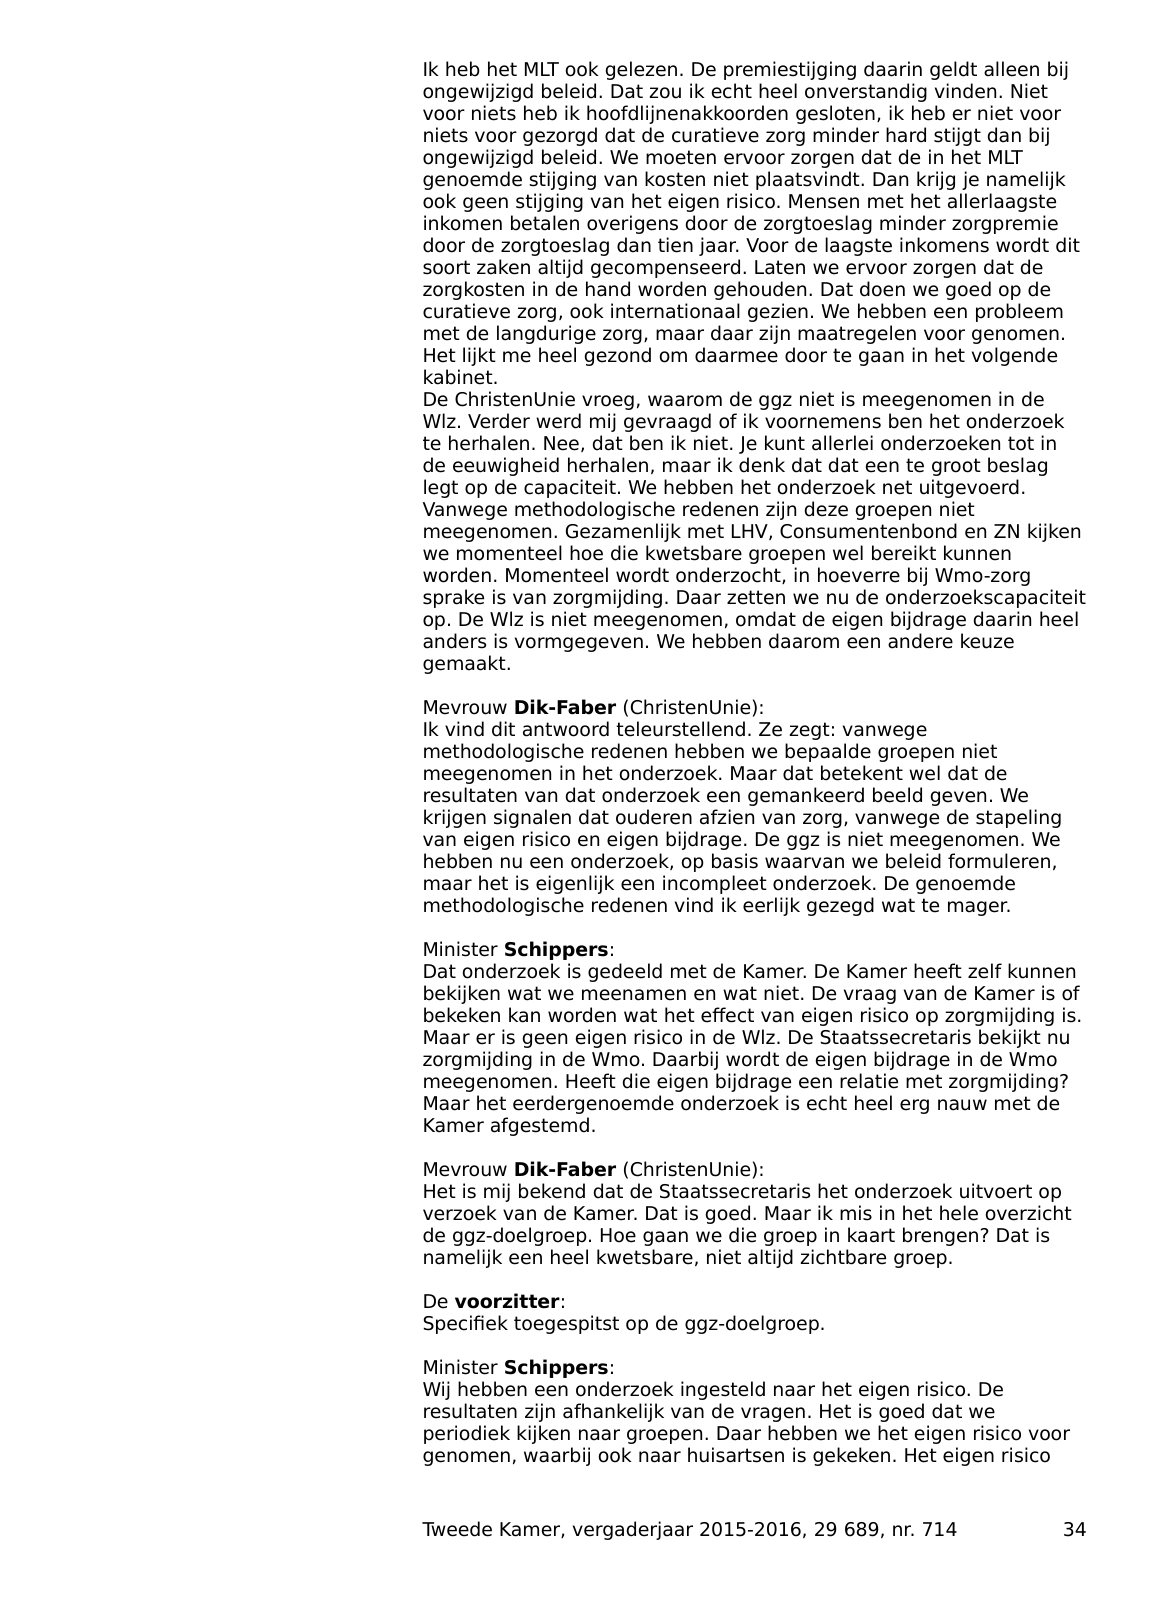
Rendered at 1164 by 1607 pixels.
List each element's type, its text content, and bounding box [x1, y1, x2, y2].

text Ik vind dit antwoord teleurstellend. Ze zegt: vanwege methodologische redenen hebben we bepaalde groepen niet meegenomen in het onderzoek. Maar dat betekent wel dat de resultaten van dat onderzoek een gemankeerd beeld geven. We krijgen signalen dat ouderen afzien van zorg, vanwege de stapeling van eigen risico en eigen bijdrage. De ggz is niet meegenomen. We hebben nu een onderzoek, op basis waarvan we beleid formuleren, maar het is eigenlijk een incompleet onderzoek. De genoemde methodologische redenen vind ik eerlijk gezegd wat te mager. [422, 719, 1087, 916]
text De ChristenUnie vroeg, waarom de ggz niet is meegenomen in de Wlz. Verder werd mij gevraagd of ik voornemens ben het onderzoek te herhalen. Nee, dat ben ik niet. Je kunt allerlei onderzoeken tot in de eeuwigheid herhalen, maar ik denk dat dat een te groot beslag legt op de capaciteit. We hebben het onderzoek net uitgevoerd. Vanwege methodologische redenen zijn deze groepen niet meegenomen. Gezamenlijk met LHV, Consumentenbond en ZN kijken we momenteel hoe die kwetsbare groepen wel bereikt kunnen worden. Momenteel wordt onderzocht, in hoeverre bij Wmo-zorg sprake is van zorgmijding. Daar zetten we nu de onderzoekscapaciteit op. De Wlz is niet meegenomen, omdat de eigen bijdrage daarin heel anders is vormgegeven. We hebben daarom een andere keuze gemaakt. [422, 389, 1087, 674]
text De voorzitter: [422, 1291, 1087, 1313]
text Het is mij bekend dat de Staatssecretaris het onderzoek uitvoert op verzoek van de Kamer. Dat is goed. Maar ik mis in het hele overzicht de ggz-doelgroep. Hoe gaan we die groep in kaart brengen? Dat is namelijk een heel kwetsbare, niet altijd zichtbare groep. [422, 1181, 1087, 1268]
text Mevrouw Dik-Faber (ChristenUnie): [422, 697, 1087, 719]
text Specifiek toegespitst op de ggz-doelgroep. [422, 1313, 1087, 1335]
text Minister Schippers: [422, 1357, 1087, 1379]
text Dat onderzoek is gedeeld met de Kamer. De Kamer heeft zelf kunnen bekijken wat we meenamen en wat niet. De vraag van de Kamer is of bekeken kan worden wat het effect van eigen risico op zorgmijding is. Maar er is geen eigen risico in de Wlz. De Staatssecretaris bekijkt nu zorgmijding in de Wmo. Daarbij wordt de eigen bijdrage in de Wmo meegenomen. Heeft die eigen bijdrage een relatie met zorgmijding? Maar het eerdergenoemde onderzoek is echt heel erg nauw met de Kamer afgestemd. [422, 961, 1087, 1136]
text Ik heb het MLT ook gelezen. De premiestijging daarin geldt alleen bij ongewijzigd beleid. Dat zou ik echt heel onverstandig vinden. Niet voor niets heb ik hoofdlijnenakkoorden gesloten, ik heb er niet voor niets voor gezorgd dat de curatieve zorg minder hard stijgt dan bij ongewijzigd beleid. We moeten ervoor zorgen dat de in het MLT genoemde stijging van kosten niet plaatsvindt. Dan krijg je namelijk ook geen stijging van het eigen risico. Mensen met het allerlaagste inkomen betalen overigens door de zorgtoeslag minder zorgpremie door de zorgtoeslag dan tien jaar. Voor de laagste inkomens wordt dit soort zaken altijd gecompenseerd. Laten we ervoor zorgen dat de zorgkosten in de hand worden gehouden. Dat doen we goed op de curatieve zorg, ook internationaal gezien. We hebben een probleem met de langdurige zorg, maar daar zijn maatregelen voor genomen. Het lijkt me heel gezond om daarmee door te gaan in het volgende kabinet. [422, 59, 1087, 389]
text Minister Schippers: [422, 939, 1087, 961]
text Mevrouw Dik-Faber (ChristenUnie): [422, 1159, 1087, 1181]
text Wij hebben een onderzoek ingesteld naar het eigen risico. De resultaten zijn afhankelijk van de vragen. Het is goed dat we periodiek kijken naar groepen. Daar hebben we het eigen risico voor genomen, waarbij ook naar huisartsen is gekeken. Het eigen risico [422, 1379, 1087, 1467]
